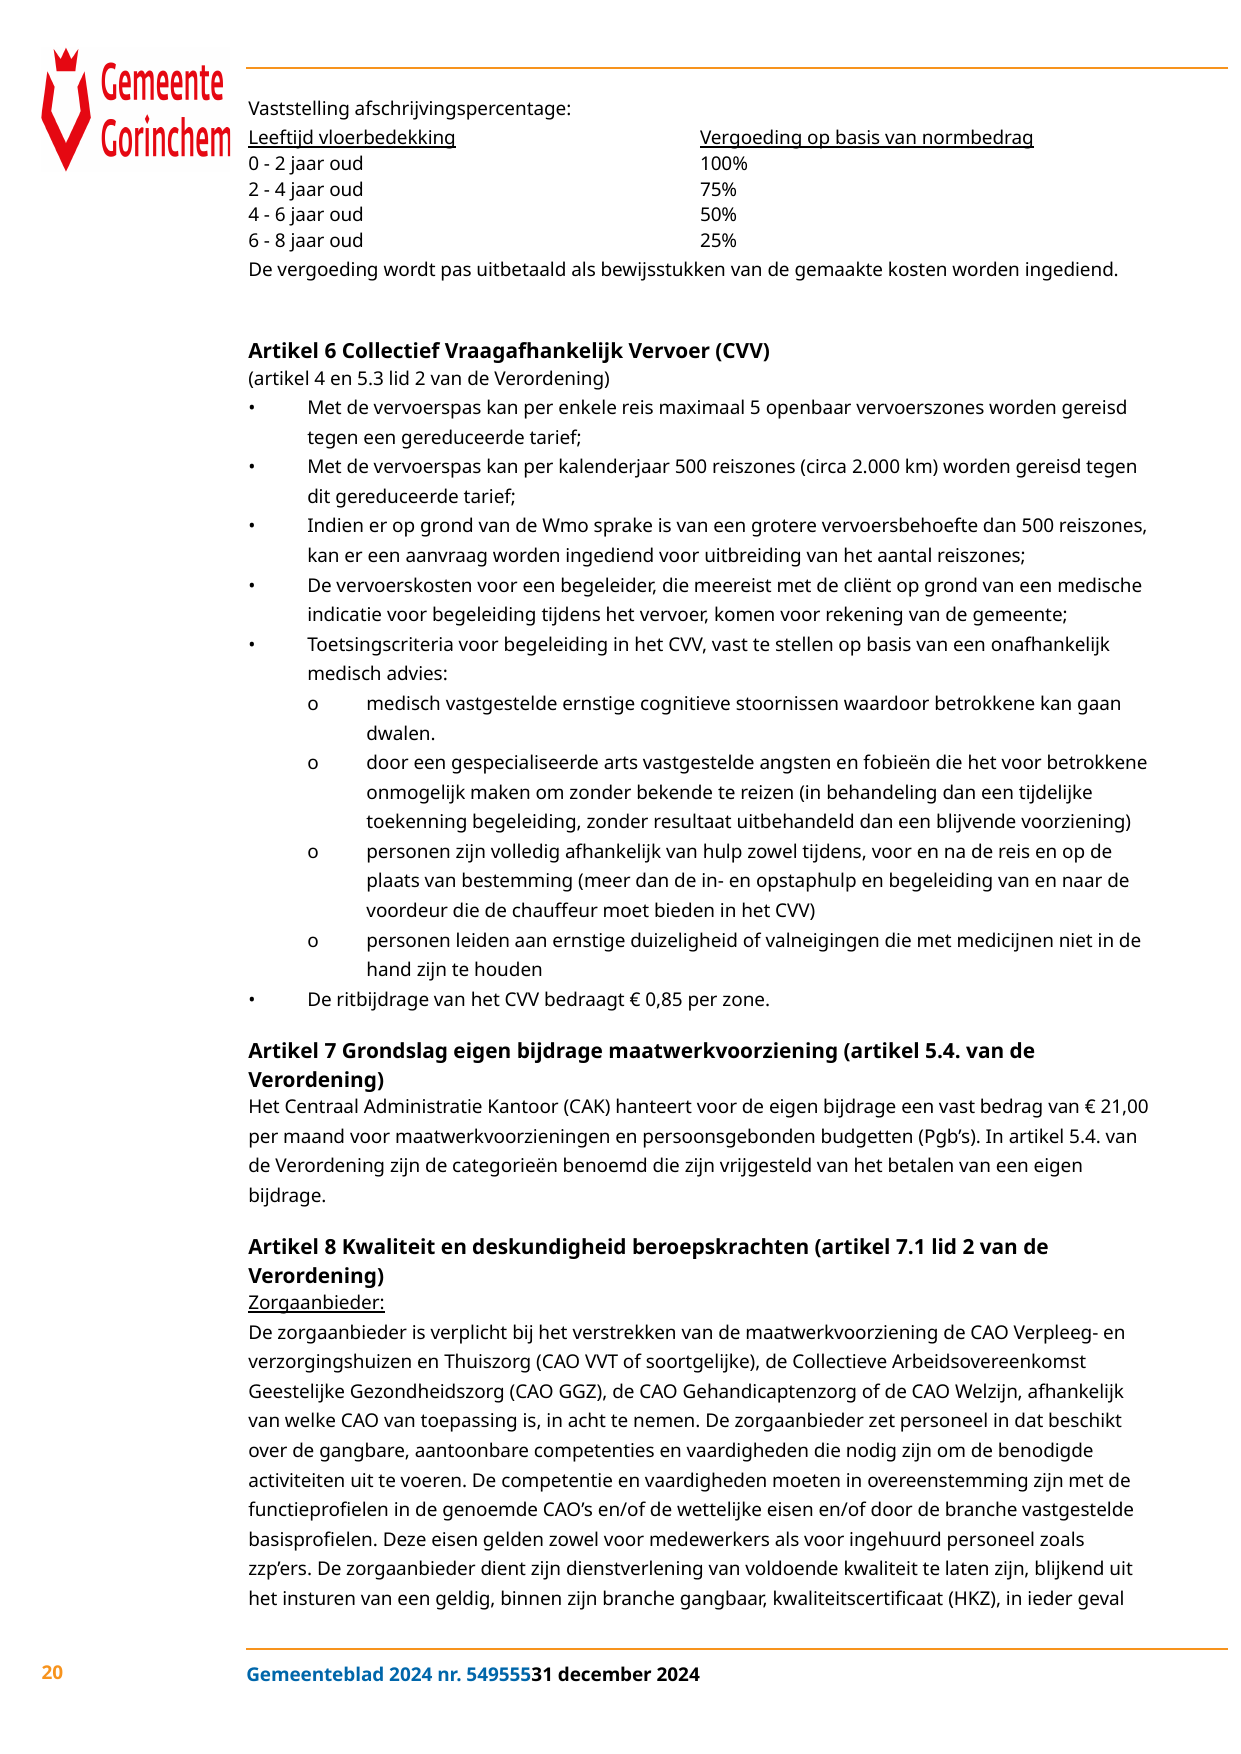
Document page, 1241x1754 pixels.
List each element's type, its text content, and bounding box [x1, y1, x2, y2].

list medisch vastgestelde ernstige cognitieve stoornissen waardoor betrokkene kan gaan dwalen. [307, 690, 1152, 746]
table_cell 0 - 2 jaar oud [248, 150, 700, 176]
table_cell 100% [700, 150, 1152, 176]
text Het Centraal Administratie Kantoor (CAK) hanteert voor de eigen bijdrage een vast bedrag van € 21,00 per maand voor maatwerkvoorzieningen en persoonsgebonden budgetten (Pgb’s). In artikel 5.4. van de Verordening zijn de categorieën benoemd die zijn vrijgesteld van het betalen van een eigen bijdrage. [248, 1093, 1152, 1208]
list personen leiden aan ernstige duizeligheid of valneigingen die met medicijnen niet in de hand zijn te houden [307, 927, 1152, 982]
table_header Vergoeding op basis van normbedrag [700, 125, 1152, 150]
text (artikel 4 en 5.3 lid 2 van de Verordening) [248, 365, 1152, 391]
list De vervoerskosten voor een begeleider, die meereist met de cliënt op grond van een medische indicatie voor begeleiding tijdens het vervoer, komen voor rekening van de gemeente; [248, 572, 1152, 627]
table_cell 50% [700, 202, 1152, 227]
picture [41, 47, 231, 172]
list personen zijn volledig afhankelijk van hulp zowel tijdens, voor en na de reis en op de plaats van bestemming (meer dan de in- en opstaphulp en begeleiding van en naar de voordeur die de chauffeur moet bieden in het CVV) [307, 838, 1152, 923]
text Vaststelling afschrijvingspercentage: [248, 95, 1152, 121]
table_cell 75% [700, 176, 1152, 202]
list Indien er op grond van de Wmo sprake is van een grotere vervoersbehoefte dan 500 reiszones, kan er een aanvraag worden ingediend voor uitbreiding van het aantal reiszones; [248, 513, 1152, 568]
list door een gespecialiseerde arts vastgestelde angsten en fobieën die het voor betrokkene onmogelijk maken om zonder bekende te reizen (in behandeling dan een tijdelijke toekenning begeleiding, zonder resultaat uitbehandeld dan een blijvende voorziening) [307, 749, 1152, 834]
list Met de vervoerspas kan per kalenderjaar 500 reiszones (circa 2.000 km) worden gereisd tegen dit gereduceerde tarief; [248, 453, 1152, 509]
text Artikel 7 Grondslag eigen bijdrage maatwerkvoorziening (artikel 5.4. van de Verordening) [248, 1036, 1152, 1093]
table_cell 4 - 6 jaar oud [248, 202, 700, 227]
text Artikel 6 Collectief Vraagafhankelijk Vervoer (CVV) [248, 336, 1152, 365]
text De zorgaanbieder is verplicht bij het verstrekken van de maatwerkvoorziening de CAO Verpleeg- en verzorgingshuizen en Thuiszorg (CAO VVT of soortgelijke), de Collectieve Arbeidsovereenkomst Geestelijke Gezondheidszorg (CAO GGZ), de CAO Gehandicaptenzorg of de CAO Welzijn, afhankelijk van welke CAO van toepassing is, in acht te nemen. De zorgaanbieder zet personeel in dat beschikt over de gangbare, aantoonbare competenties en vaardigheden die nodig zijn om de benodigde activiteiten uit te voeren. De competentie en vaardigheden moeten in overeenstemming zijn met de functieprofielen in de genoemde CAO’s en/of de wettelijke eisen en/of door de branche vastgestelde basisprofielen. Deze eisen gelden zowel voor medewerkers als voor ingehuurd personeel zoals zzp’ers. De zorgaanbieder dient zijn dienstverlening van voldoende kwaliteit te laten zijn, blijkend uit het insturen van een geldig, binnen zijn branche gangbaar, kwaliteitscertificaat (HKZ), in ieder geval [248, 1319, 1152, 1611]
table_cell 2 - 4 jaar oud [248, 176, 700, 202]
list De ritbijdrage van het CVV bedraagt € 0,85 per zone. [248, 986, 1152, 1012]
list Toetsingscriteria voor begeleiding in het CVV, vast te stellen op basis van een onafhankelijk medisch advies: [248, 631, 1152, 686]
text Zorgaanbieder: [248, 1289, 1152, 1315]
text De vergoeding wordt pas uitbetaald als bewijsstukken van de gemaakte kosten worden ingediend. [248, 256, 1152, 282]
text Artikel 8 Kwaliteit en deskundigheid beroepskrachten (artikel 7.1 lid 2 van de Verordening) [248, 1232, 1152, 1289]
list Met de vervoerspas kan per enkele reis maximaal 5 openbaar vervoerszones worden gereisd tegen een gereduceerde tarief; [248, 394, 1152, 450]
table_cell 6 - 8 jaar oud [248, 228, 700, 253]
table_header Leeftijd vloerbedekking [248, 125, 700, 150]
table_cell 25% [700, 228, 1152, 253]
